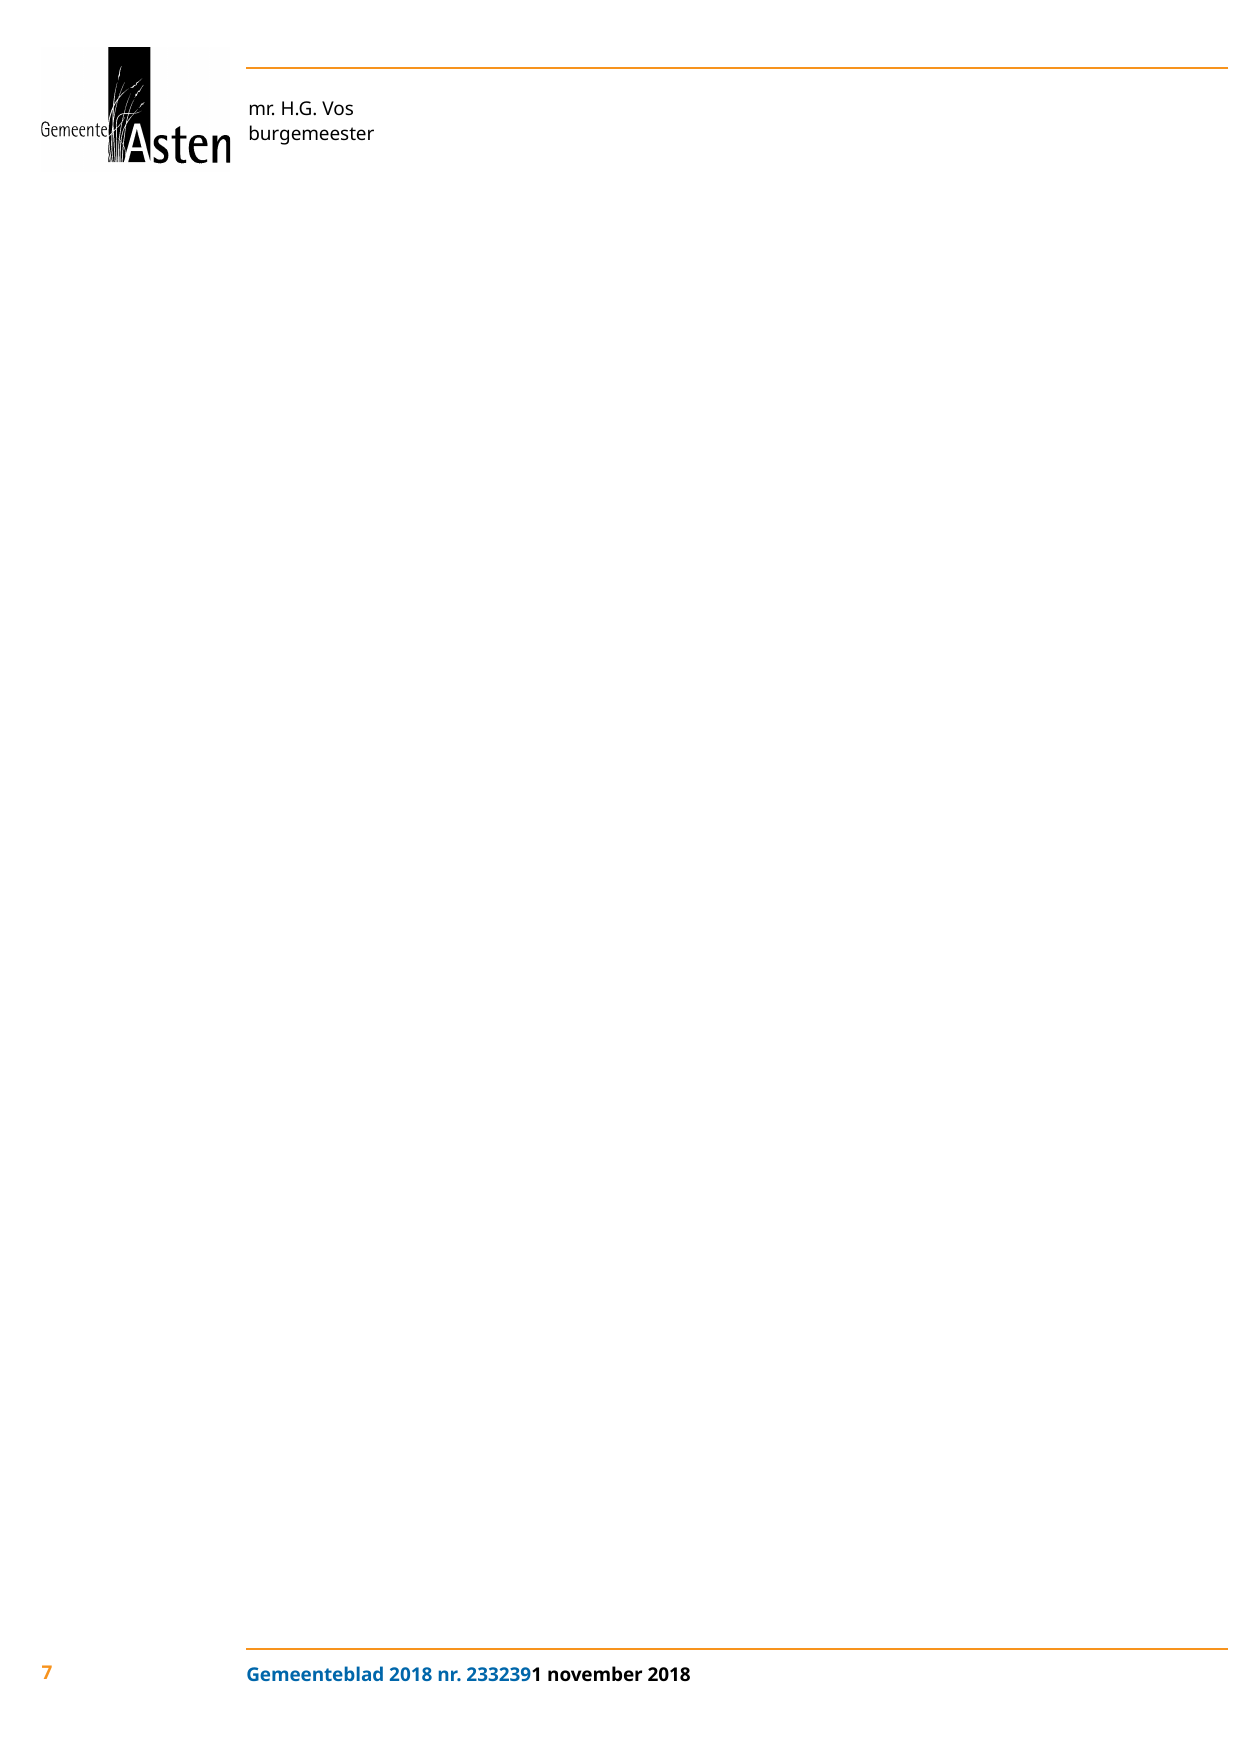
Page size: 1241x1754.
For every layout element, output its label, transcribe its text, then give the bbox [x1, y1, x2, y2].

picture [41, 47, 231, 172]
text burgemeester [248, 121, 1152, 146]
text mr. H.G. Vos [248, 95, 1152, 121]
